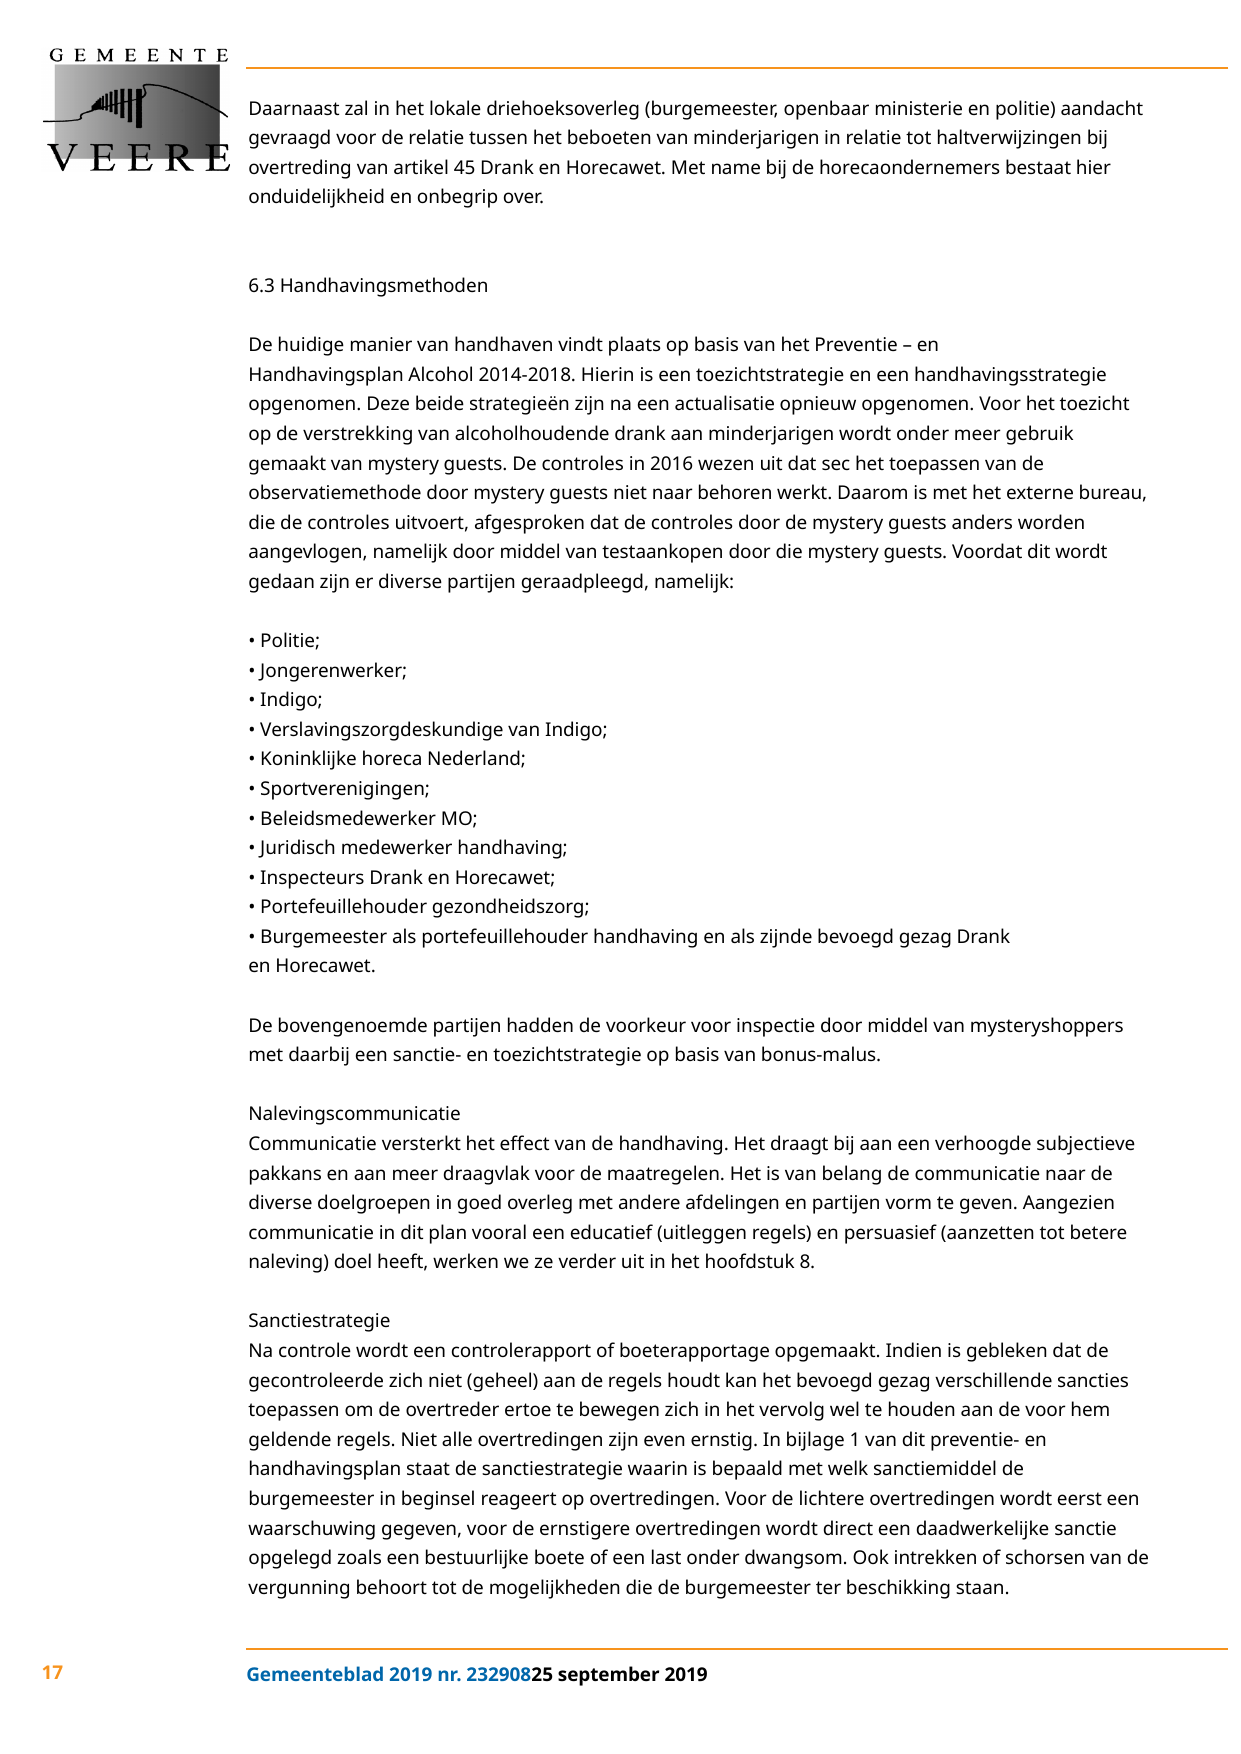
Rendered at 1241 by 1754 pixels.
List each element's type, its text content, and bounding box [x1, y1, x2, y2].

text • Koninklijke horeca Nederland; [248, 746, 1152, 771]
text • Jongerenwerker; [248, 657, 1152, 683]
text Sanctiestrategie [248, 1308, 1152, 1333]
text • Beleidsmedewerker MO; [248, 805, 1152, 831]
text De bovengenoemde partijen hadden de voorkeur voor inspectie door middel van mysteryshoppers met daarbij een sanctie- en toezichtstrategie op basis van bonus-malus. [248, 1012, 1152, 1067]
text • Portefeuillehouder gezondheidszorg; [248, 893, 1152, 919]
text Communicatie versterkt het effect van de handhaving. Het draagt bij aan een verhoogde subjectieve pakkans en aan meer draagvlak voor de maatregelen. Het is van belang de communicatie naar de diverse doelgroepen in goed overleg met andere afdelingen en partijen vorm te geven. Aangezien communicatie in dit plan vooral een educatief (uitleggen regels) en persuasief (aanzetten tot betere naleving) doel heeft, werken we ze verder uit in het hoofdstuk 8. [248, 1130, 1152, 1274]
text De huidige manier van handhaven vindt plaats op basis van het Preventie – en [248, 331, 1152, 357]
text • Sportverenigingen; [248, 775, 1152, 801]
text • Juridisch medewerker handhaving; [248, 834, 1152, 860]
text • Burgemeester als portefeuillehouder handhaving en als zijnde bevoegd gezag Drank [248, 923, 1152, 949]
text • Indigo; [248, 686, 1152, 712]
text • Inspecteurs Drank en Horecawet; [248, 864, 1152, 890]
text • Verslavingszorgdeskundige van Indigo; [248, 716, 1152, 742]
text • Politie; [248, 627, 1152, 653]
text Daarnaast zal in het lokale driehoeksoverleg (burgemeester, openbaar ministerie en politie) aandacht gevraagd voor de relatie tussen het beboeten van minderjarigen in relatie tot haltverwijzingen bij overtreding van artikel 45 Drank en Horecawet. Met name bij de horecaondernemers bestaat hier onduidelijkheid en onbegrip over. [248, 95, 1152, 209]
picture [41, 47, 231, 172]
text Nalevingscommunicatie [248, 1101, 1152, 1126]
text Na controle wordt een controlerapport of boeterapportage opgemaakt. Indien is gebleken dat de gecontroleerde zich niet (geheel) aan de regels houdt kan het bevoegd gezag verschillende sancties toepassen om de overtreder ertoe te bewegen zich in het vervolg wel te houden aan de voor hem geldende regels. Niet alle overtredingen zijn even ernstig. In bijlage 1 van dit preventie- en handhavingsplan staat de sanctiestrategie waarin is bepaald met welk sanctiemiddel de burgemeester in beginsel reageert op overtredingen. Voor de lichtere overtredingen wordt eerst een waarschuwing gegeven, voor de ernstigere overtredingen wordt direct een daadwerkelijke sanctie opgelegd zoals een bestuurlijke boete of een last onder dwangsom. Ook intrekken of schorsen van de vergunning behoort tot de mogelijkheden die de burgemeester ter beschikking staan. [248, 1337, 1152, 1600]
text 6.3 Handhavingsmethoden [248, 272, 1152, 298]
text Handhavingsplan Alcohol 2014-2018. Hierin is een toezichtstrategie en een handhavingsstrategie opgenomen. Deze beide strategieën zijn na een actualisatie opnieuw opgenomen. Voor het toezicht op de verstrekking van alcoholhoudende drank aan minderjarigen wordt onder meer gebruik gemaakt van mystery guests. De controles in 2016 wezen uit dat sec het toepassen van de observatiemethode door mystery guests niet naar behoren werkt. Daarom is met het externe bureau, die de controles uitvoert, afgesproken dat de controles door de mystery guests anders worden aangevlogen, namelijk door middel van testaankopen door die mystery guests. Voordat dit wordt gedaan zijn er diverse partijen geraadpleegd, namelijk: [248, 361, 1152, 594]
text en Horecawet. [248, 953, 1152, 978]
